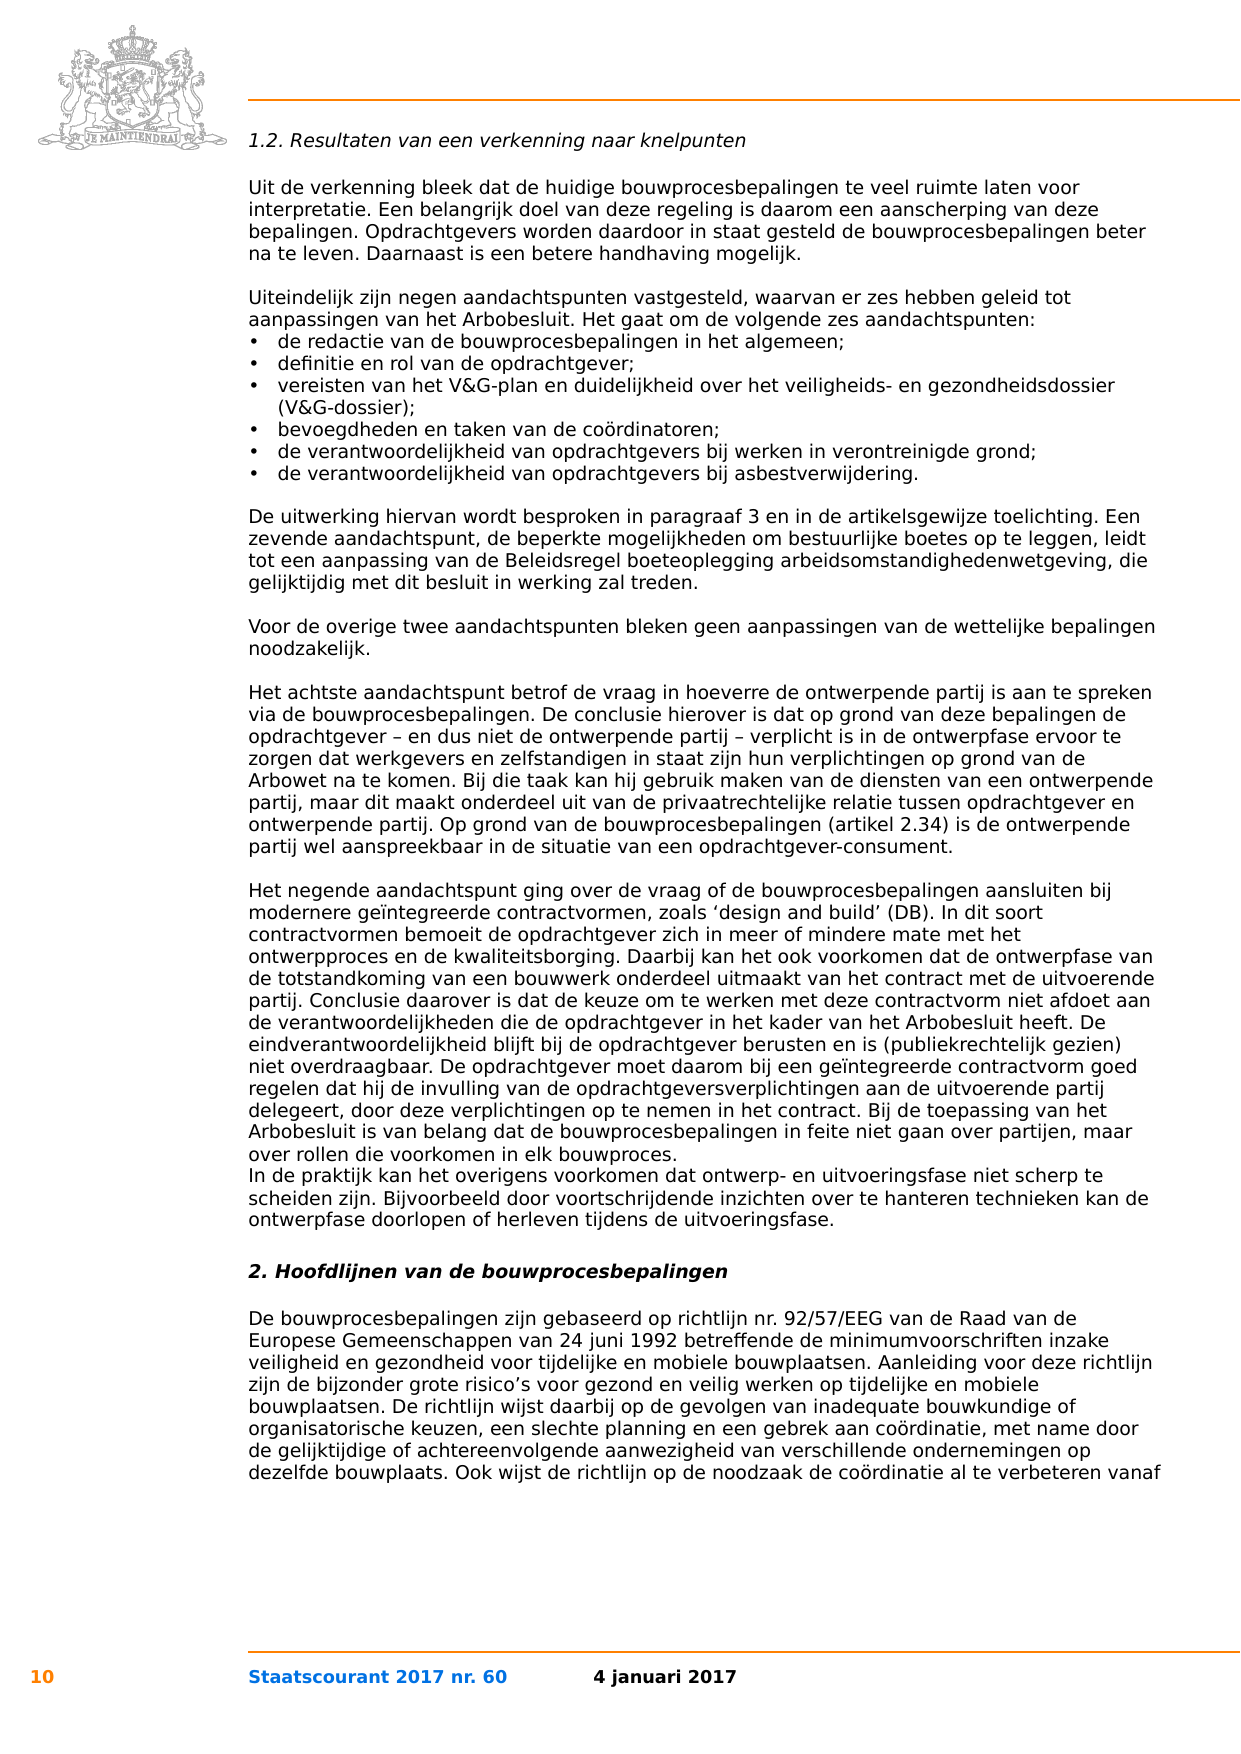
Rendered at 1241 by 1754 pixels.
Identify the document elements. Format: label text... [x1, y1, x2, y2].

text • definitie en rol van de opdrachtgever; [248, 353, 1163, 374]
text Uit de verkenning bleek dat de huidige bouwprocesbepalingen te veel ruimte laten voor interpretatie. Een belangrijk doel van deze regeling is daarom een aanscherping van deze bepalingen. Opdrachtgevers worden daardoor in staat gesteld de bouwprocesbepalingen beter na te leven. Daarnaast is een betere handhaving mogelijk. [248, 177, 1163, 265]
text Het negende aandachtspunt ging over de vraag of de bouwprocesbepalingen aansluiten bij modernere geïntegreerde contractvormen, zoals ‘design and build’ (DB). In dit soort contractvormen bemoeit de opdrachtgever zich in meer of mindere mate met het ontwerpproces en de kwaliteitsborging. Daarbij kan het ook voorkomen dat de ontwerpfase van de totstandkoming van een bouwwerk onderdeel uitmaakt van het contract met de uitvoerende partij. Conclusie daarover is dat de keuze om te werken met deze contractvorm niet afdoet aan de verantwoordelijkheden die de opdrachtgever in het kader van het Arbobesluit heeft. De eindverantwoordelijkheid blijft bij de opdrachtgever berusten en is (publiekrechtelijk gezien) niet overdraagbaar. De opdrachtgever moet daarom bij een geïntegreerde contractvorm goed regelen dat hij de invulling van de opdrachtgeversverplichtingen aan de uitvoerende partij delegeert, door deze verplichtingen op te nemen in het contract. Bij de toepassing van het Arbobesluit is van belang dat de bouwprocesbepalingen in feite niet gaan over partijen, maar over rollen die voorkomen in elk bouwproces. [248, 880, 1163, 1165]
text De bouwprocesbepalingen zijn gebaseerd op richtlijn nr. 92/57/EEG van de Raad van de Europese Gemeenschappen van 24 juni 1992 betreffende de minimumvoorschriften inzake veiligheid en gezondheid voor tijdelijke en mobiele bouwplaatsen. Aanleiding voor deze richtlijn zijn de bijzonder grote risico’s voor gezond en veilig werken op tijdelijke en mobiele bouwplaatsen. De richtlijn wijst daarbij op de gevolgen van inadequate bouwkundige of organisatorische keuzen, een slechte planning en een gebrek aan coördinatie, met name door de gelijktijdige of achtereenvolgende aanwezigheid van verschillende ondernemingen op dezelfde bouwplaats. Ook wijst de richtlijn op de noodzaak de coördinatie al te verbeteren vanaf [248, 1308, 1163, 1484]
subtitle 2. Hoofdlijnen van de bouwprocesbepalingen [248, 1261, 1163, 1283]
text • de verantwoordelijkheid van opdrachtgevers bij asbestverwijdering. [248, 462, 1163, 484]
text De uitwerking hiervan wordt besproken in paragraaf 3 en in de artikelsgewijze toelichting. Een zevende aandachtspunt, de beperkte mogelijkheden om bestuurlijke boetes op te leggen, leidt tot een aanpassing van de Beleidsregel boeteoplegging arbeidsomstandighedenwetgeving, die gelijktijdig met dit besluit in werking zal treden. [248, 506, 1163, 594]
text Het achtste aandachtspunt betrof de vraag in hoeverre de ontwerpende partij is aan te spreken via de bouwprocesbepalingen. De conclusie hierover is dat op grond van deze bepalingen de opdrachtgever – en dus niet de ontwerpende partij – verplicht is in de ontwerpfase ervoor te zorgen dat werkgevers en zelfstandigen in staat zijn hun verplichtingen op grond van de Arbowet na te komen. Bij die taak kan hij gebruik maken van de diensten van een ontwerpende partij, maar dit maakt onderdeel uit van de privaatrechtelijke relatie tussen opdrachtgever en ontwerpende partij. Op grond van de bouwprocesbepalingen (artikel 2.34) is de ontwerpende partij wel aanspreekbaar in de situatie van een opdrachtgever-consument. [248, 682, 1163, 858]
subtitle 1.2. Resultaten van een verkenning naar knelpunten [248, 130, 1163, 152]
picture [38, 25, 227, 150]
text Uiteindelijk zijn negen aandachtspunten vastgesteld, waarvan er zes hebben geleid tot aanpassingen van het Arbobesluit. Het gaat om de volgende zes aandachtspunten: [248, 287, 1163, 331]
text • vereisten van het V&G-plan en duidelijkheid over het veiligheids- en gezondheidsdossier (V&G-dossier); [248, 374, 1163, 418]
text • de redactie van de bouwprocesbepalingen in het algemeen; [248, 331, 1163, 353]
text In de praktijk kan het overigens voorkomen dat ontwerp- en uitvoeringsfase niet scherp te scheiden zijn. Bijvoorbeeld door voortschrijdende inzichten over te hanteren technieken kan de ontwerpfase doorlopen of herleven tijdens de uitvoeringsfase. [248, 1165, 1163, 1231]
text Voor de overige twee aandachtspunten bleken geen aanpassingen van de wettelijke bepalingen noodzakelijk. [248, 616, 1163, 660]
text • de verantwoordelijkheid van opdrachtgevers bij werken in verontreinigde grond; [248, 441, 1163, 462]
text • bevoegdheden en taken van de coördinatoren; [248, 418, 1163, 441]
